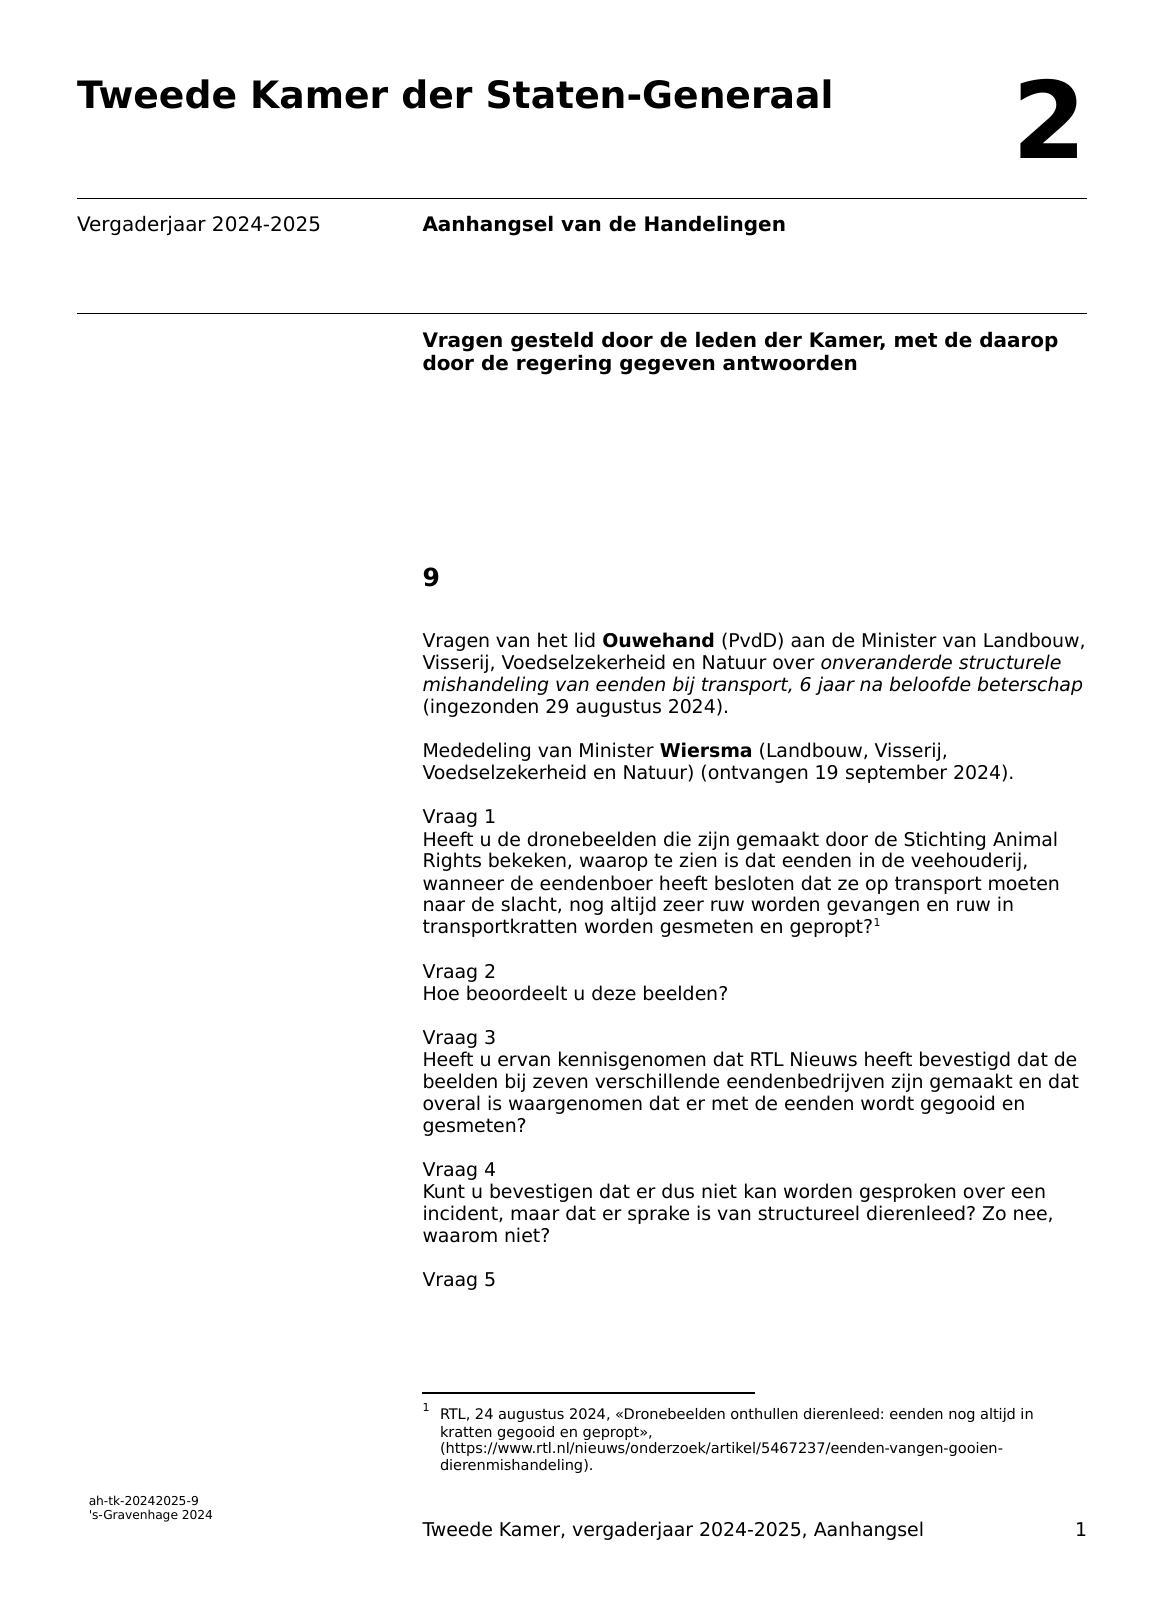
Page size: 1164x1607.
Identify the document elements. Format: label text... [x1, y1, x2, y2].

table_header 2 [886, 59, 1087, 198]
text Vraag 2 [422, 961, 1087, 982]
table_cell [77, 314, 422, 375]
text RTL, 24 augustus 2024, «Dronebeelden onthullen dierenleed: eenden nog altijd in kratten gegooid en gepropt», (https://www.rtl.nl/nieuws/onderzoek/artikel/5467237/eenden-vangen-gooien-dierenmishandeling). [422, 1402, 1087, 1474]
text Kunt u bevestigen dat er dus niet kan worden gesproken over een incident, maar dat er sprake is van structureel dierenleed? Zo nee, waarom niet? [422, 1181, 1087, 1247]
text Mededeling van Minister Wiersma (Landbouw, Visserij, Voedselzekerheid en Natuur) (ontvangen 19 september 2024). [422, 740, 1087, 784]
text 's-Gravenhage 2024 [88, 1508, 323, 1522]
table_cell Aanhangsel van de Handelingen [422, 199, 1087, 313]
table_header Tweede Kamer der Staten-Generaal [77, 59, 886, 198]
text 9 [422, 563, 1087, 592]
text Vraag 3 [422, 1027, 1087, 1049]
text Vraag 4 [422, 1159, 1087, 1181]
text Vragen van het lid Ouwehand (PvdD) aan de Minister van Landbouw, Visserij, Voedselzekerheid en Natuur over onveranderde structurele mishandeling van eenden bij transport, 6 jaar na beloofde beterschap (ingezonden 29 augustus 2024). [422, 630, 1087, 718]
text ah-tk-20242025-9 [88, 1494, 323, 1508]
text Vraag 1 [422, 806, 1087, 828]
text Heeft u de dronebeelden die zijn gemaakt door de Stichting Animal Rights bekeken, waarop te zien is dat eenden in de veehouderij, wanneer de eendenboer heeft besloten dat ze op transport moeten naar de slacht, nog altijd zeer ruw worden gevangen en ruw in transportkratten worden gesmeten en gepropt? [422, 828, 1087, 938]
table_cell Vragen gesteld door de leden der Kamer, met de daarop door de regering gegeven antwoorden [422, 314, 1087, 375]
text Vraag 5 [422, 1269, 1087, 1291]
table_cell Vergaderjaar 2024-2025 [77, 199, 422, 313]
text Hoe beoordeelt u deze beelden? [422, 982, 1087, 1004]
text Heeft u ervan kennisgenomen dat RTL Nieuws heeft bevestigd dat de beelden bij zeven verschillende eendenbedrijven zijn gemaakt en dat overal is waargenomen dat er met de eenden wordt gegooid en gesmeten? [422, 1049, 1087, 1137]
